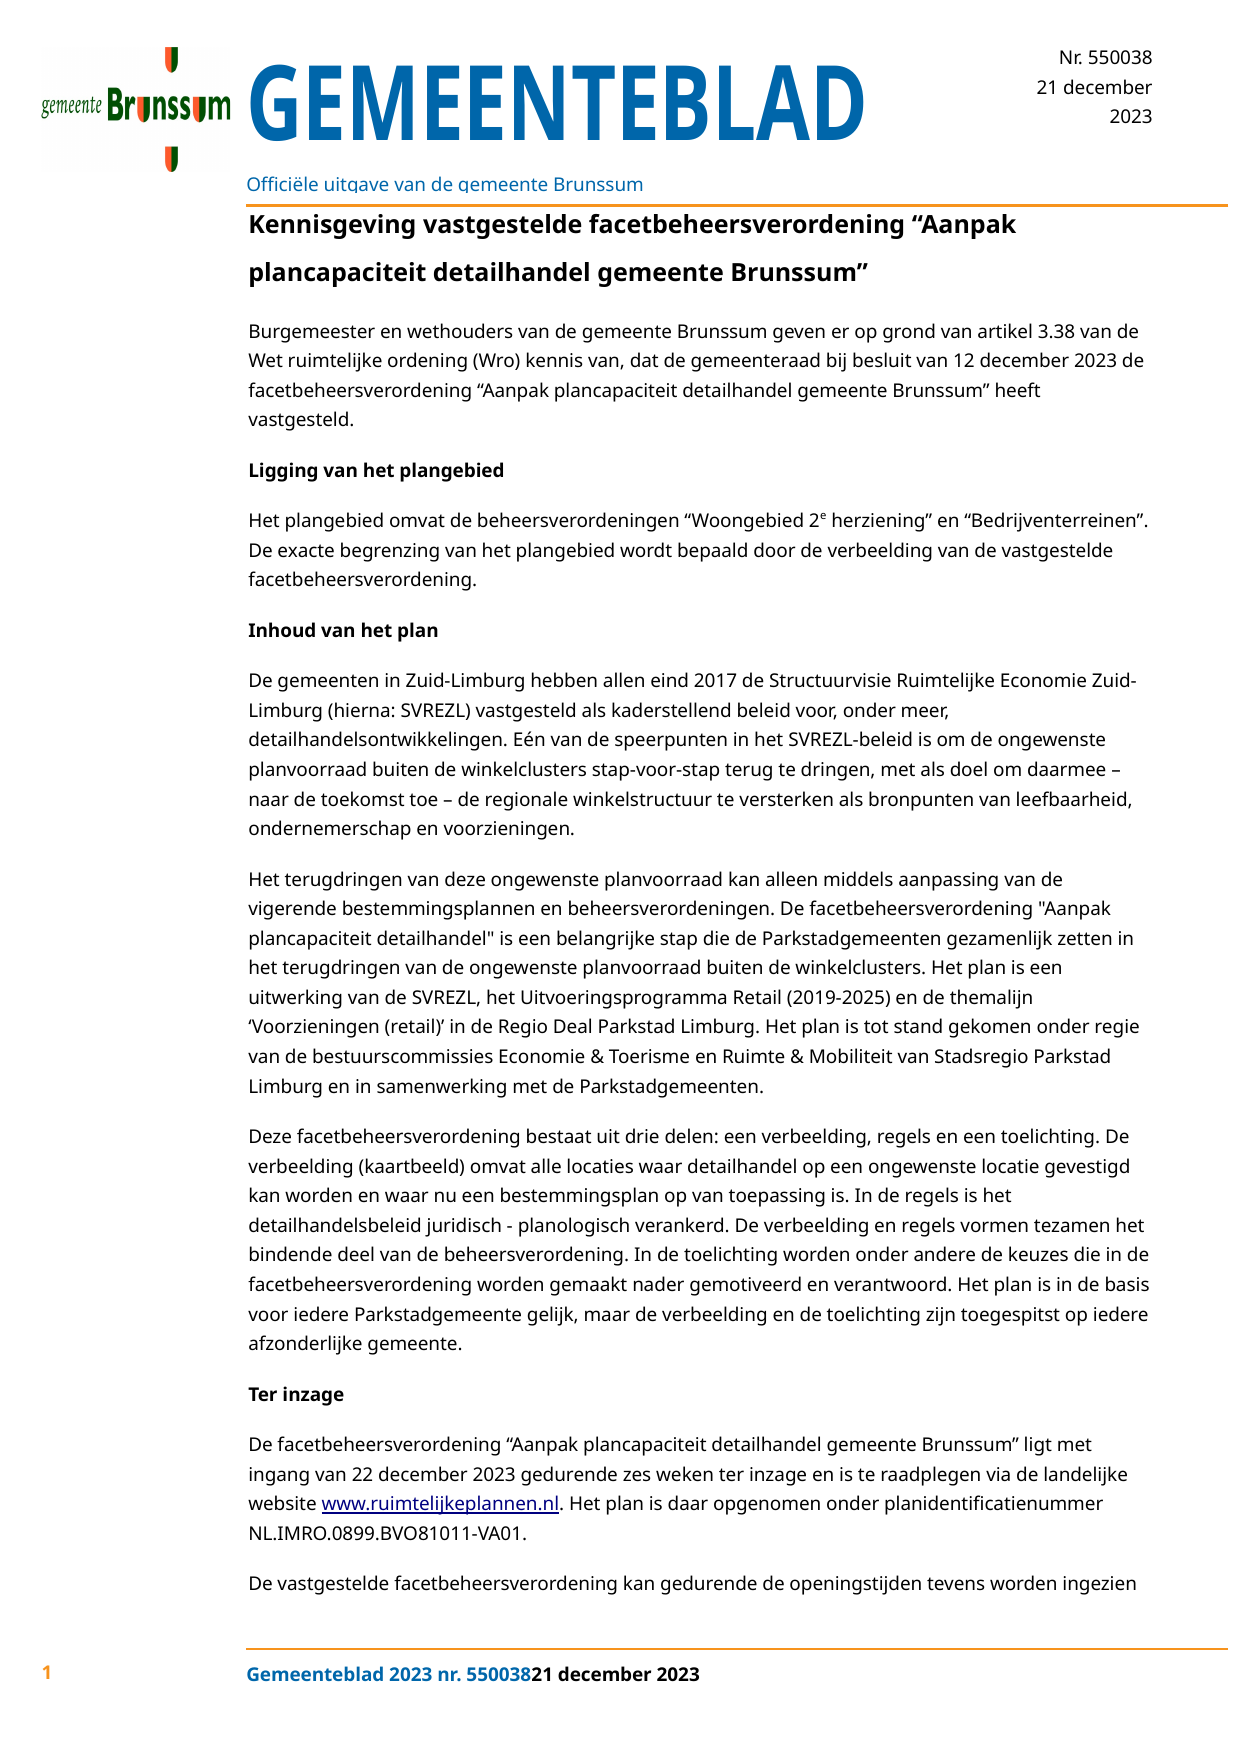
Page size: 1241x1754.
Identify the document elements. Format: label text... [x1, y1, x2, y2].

picture [41, 47, 231, 172]
text Het terugdringen van deze ongewenste planvoorraad kan alleen middels aanpassing van de vigerende bestemmingsplannen en beheersverordeningen. De facetbeheersverordening "Aanpak plancapaciteit detailhandel" is een belangrijke stap die de Parkstadgemeenten gezamenlijk zetten in het terugdringen van de ongewenste planvoorraad buiten de winkelclusters. Het plan is een uitwerking van de SVREZL, het Uitvoeringsprogramma Retail (2019-2025) en de themalijn ‘Voorzieningen (retail)’ in de Regio Deal Parkstad Limburg. Het plan is tot stand gekomen onder regie van de bestuurscommissies Economie & Toerisme en Ruimte & Mobiliteit van Stadsregio Parkstad Limburg en in samenwerking met de Parkstadgemeenten. [248, 866, 1152, 1099]
text De gemeenten in Zuid-Limburg hebben allen eind 2017 de Structuurvisie Ruimtelijke Economie Zuid-Limburg (hierna: SVREZL) vastgesteld als kaderstellend beleid voor, onder meer, detailhandelsontwikkelingen. Eén van de speerpunten in het SVREZL-beleid is om de ongewenste planvoorraad buiten de winkelclusters stap-voor-stap terug te dringen, met als doel om daarmee – naar de toekomst toe – de regionale winkelstructuur te versterken als bronpunten van leefbaarheid, ondernemerschap en voorzieningen. [248, 667, 1152, 841]
text De vastgestelde facetbeheersverordening kan gedurende de openingstijden tevens worden ingezien [248, 1570, 1152, 1596]
text Kennisgeving vastgestelde facetbeheersverordening “Aanpak plancapaciteit detailhandel gemeente Brunssum” [248, 207, 1152, 288]
text De facetbeheersverordening “Aanpak plancapaciteit detailhandel gemeente Brunssum” ligt met ingang van 22 december 2023 gedurende zes weken ter inzage en is te raadplegen via de landelijke website www.ruimtelijkeplannen.nl. Het plan is daar opgenomen onder planidentificatienummer NL.IMRO.0899.BVO81011-VA01. [248, 1431, 1152, 1546]
text Inhoud van het plan [248, 617, 1152, 643]
text Deze facetbeheersverordening bestaat uit drie delen: een verbeelding, regels en een toelichting. De verbeelding (kaartbeeld) omvat alle locaties waar detailhandel op een ongewenste locatie gevestigd kan worden en waar nu een bestemmingsplan op van toepassing is. In de regels is het detailhandelsbeleid juridisch - planologisch verankerd. De verbeelding en regels vormen tezamen het bindende deel van de beheersverordening. In de toelichting worden onder andere de keuzes die in de facetbeheersverordening worden gemaakt nader gemotiveerd en verantwoord. Het plan is in de basis voor iedere Parkstadgemeente gelijk, maar de verbeelding en de toelichting zijn toegespitst op iedere afzonderlijke gemeente. [248, 1123, 1152, 1356]
text Ter inzage [248, 1381, 1152, 1407]
text Ligging van het plangebied [248, 457, 1152, 483]
text Het plangebied omvat de beheersverordeningen “Woongebied 2e herziening” en “Bedrijventerreinen”. De exacte begrenzing van het plangebied wordt bepaald door de verbeelding van de vastgestelde facetbeheersverordening. [248, 507, 1152, 592]
text Burgemeester en wethouders van de gemeente Brunssum geven er op grond van artikel 3.38 van de Wet ruimtelijke ordening (Wro) kennis van, dat de gemeenteraad bij besluit van 12 december 2023 de facetbeheersverordening “Aanpak plancapaciteit detailhandel gemeente Brunssum” heeft vastgesteld. [248, 318, 1152, 432]
